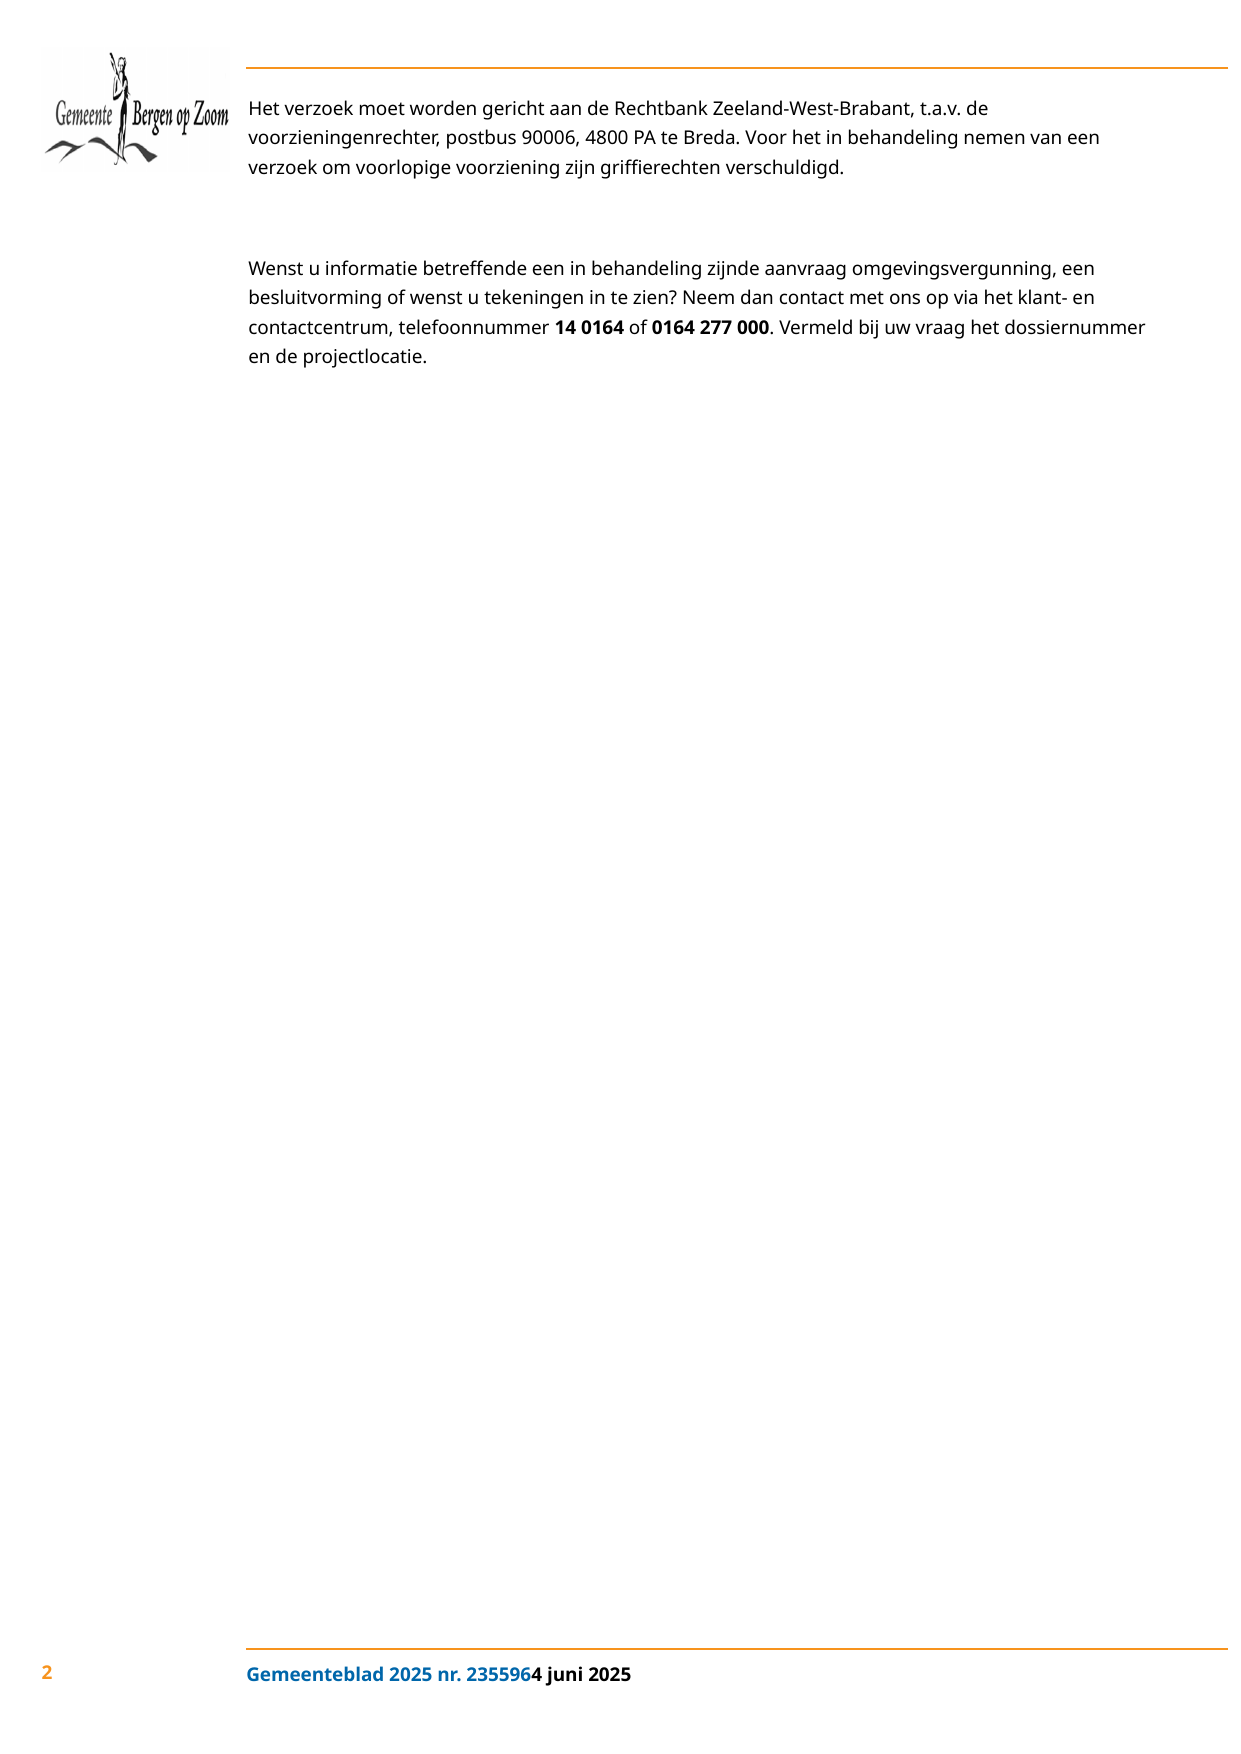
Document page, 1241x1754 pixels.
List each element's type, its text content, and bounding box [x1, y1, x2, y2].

text Wenst u informatie betreffende een in behandeling zijnde aanvraag omgevingsvergunning, een besluitvorming of wenst u tekeningen in te zien? Neem dan contact met ons op via het klant- en contactcentrum, telefoonnummer 14 0164 of 0164 277 000. Vermeld bij uw vraag het dossiernummer en de projectlocatie. [248, 255, 1152, 369]
text Het verzoek moet worden gericht aan de Rechtbank Zeeland-West-Brabant, t.a.v. de voorzieningenrechter, postbus 90006, 4800 PA te Breda. Voor het in behandeling nemen van een verzoek om voorlopige voorziening zijn griffierechten verschuldigd. [248, 95, 1152, 180]
picture [41, 47, 231, 172]
